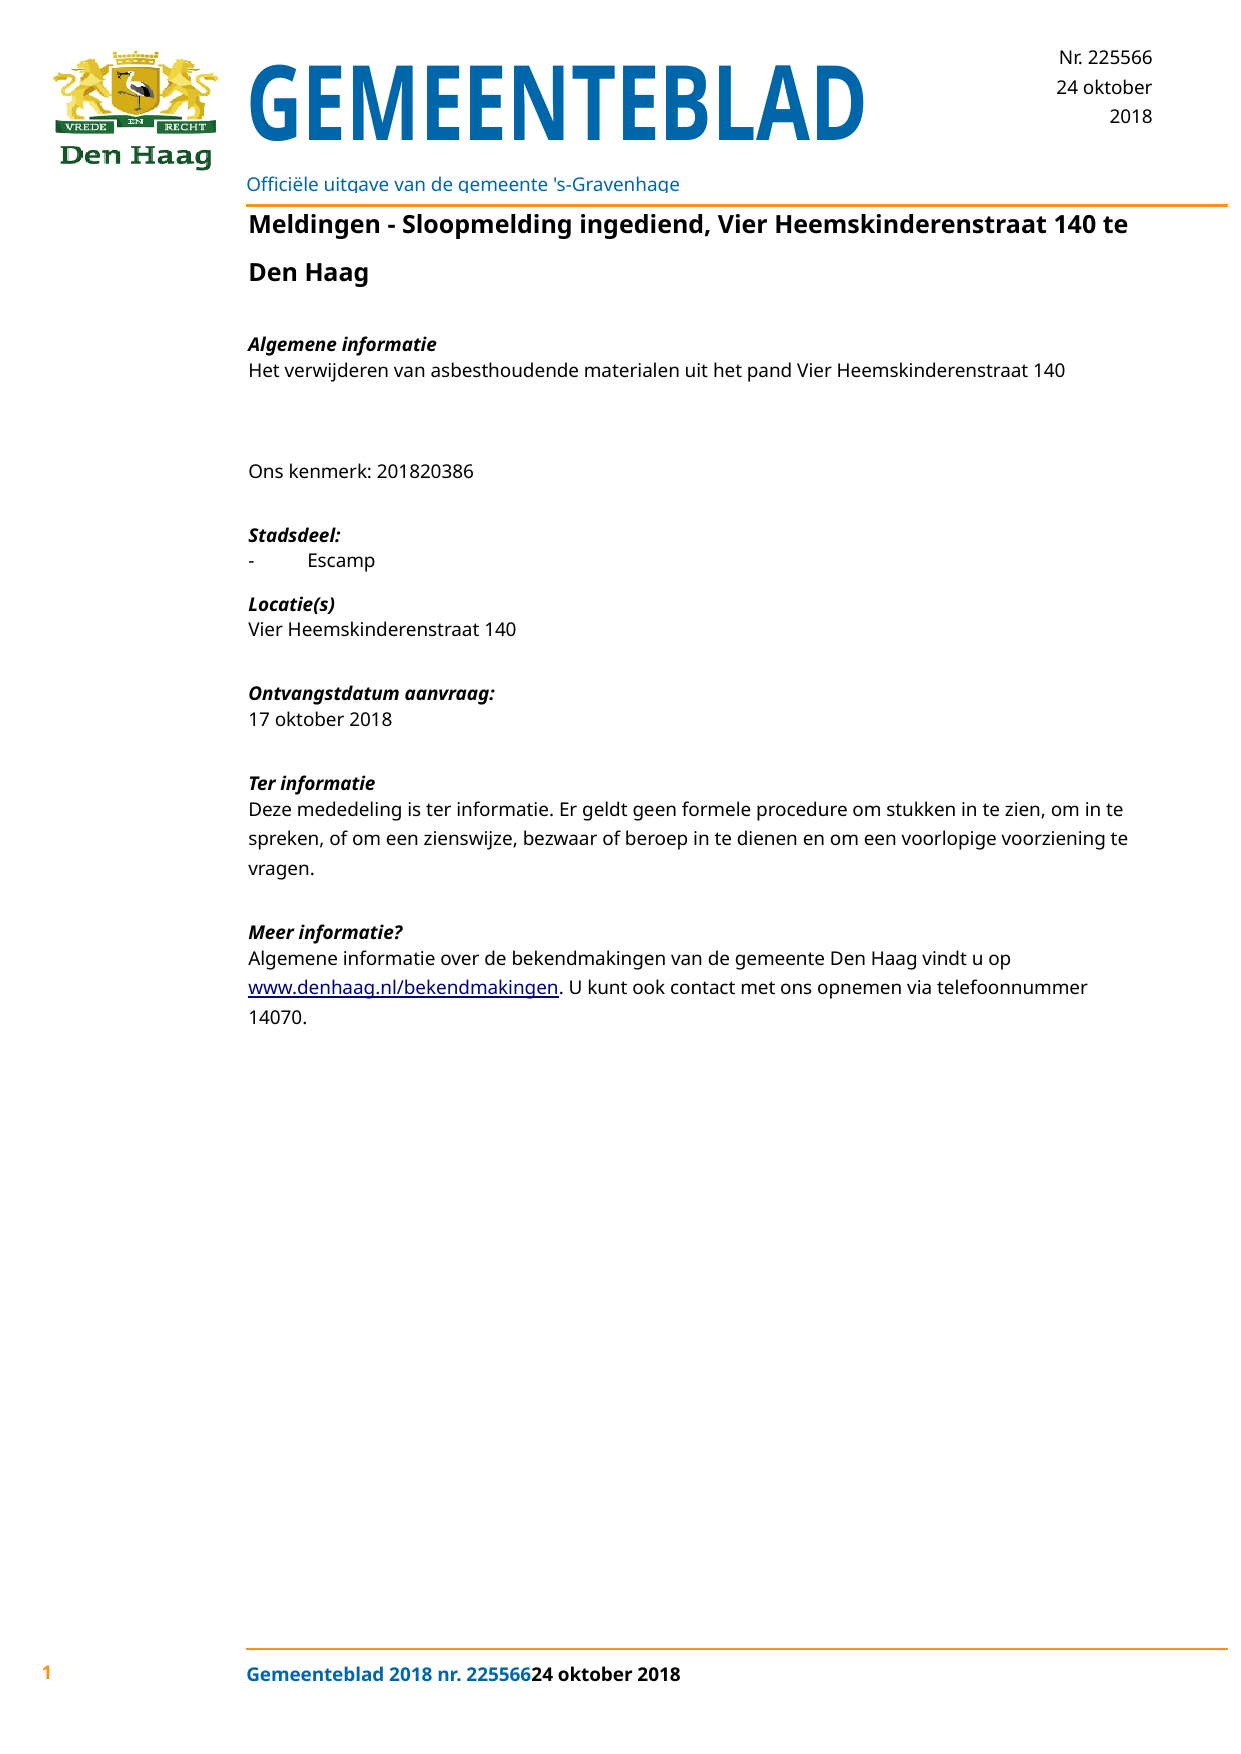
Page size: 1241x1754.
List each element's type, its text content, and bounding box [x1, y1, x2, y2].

text Meer informatie? [248, 919, 1152, 945]
text Algemene informatie over de bekendmakingen van de gemeente Den Haag vindt u op www.denhaag.nl/bekendmakingen. U kunt ook contact met ons opnemen via telefoonnummer 14070. [248, 945, 1152, 1030]
text Ter informatie [248, 770, 1152, 796]
text Stadsdeel: [248, 522, 1152, 548]
text Algemene informatie [248, 331, 1152, 357]
text Locatie(s) [248, 591, 1152, 617]
text Het verwijderen van asbesthoudende materialen uit het pand Vier Heemskinderenstraat 140 [248, 357, 1152, 383]
picture [41, 47, 231, 172]
text Vier Heemskinderenstraat 140 [248, 617, 1152, 642]
text Meldingen - Sloopmelding ingediend, Vier Heemskinderenstraat 140 te Den Haag [248, 207, 1152, 288]
text 17 oktober 2018 [248, 706, 1152, 732]
list Escamp [248, 548, 1152, 573]
text Deze mededeling is ter informatie. Er geldt geen formele procedure om stukken in te zien, om in te spreken, of om een zienswijze, bezwaar of beroep in te dienen en om een voorlopige voorziening te vragen. [248, 796, 1152, 881]
text Ons kenmerk: 201820386 [248, 458, 1152, 484]
text Ontvangstdatum aanvraag: [248, 681, 1152, 706]
